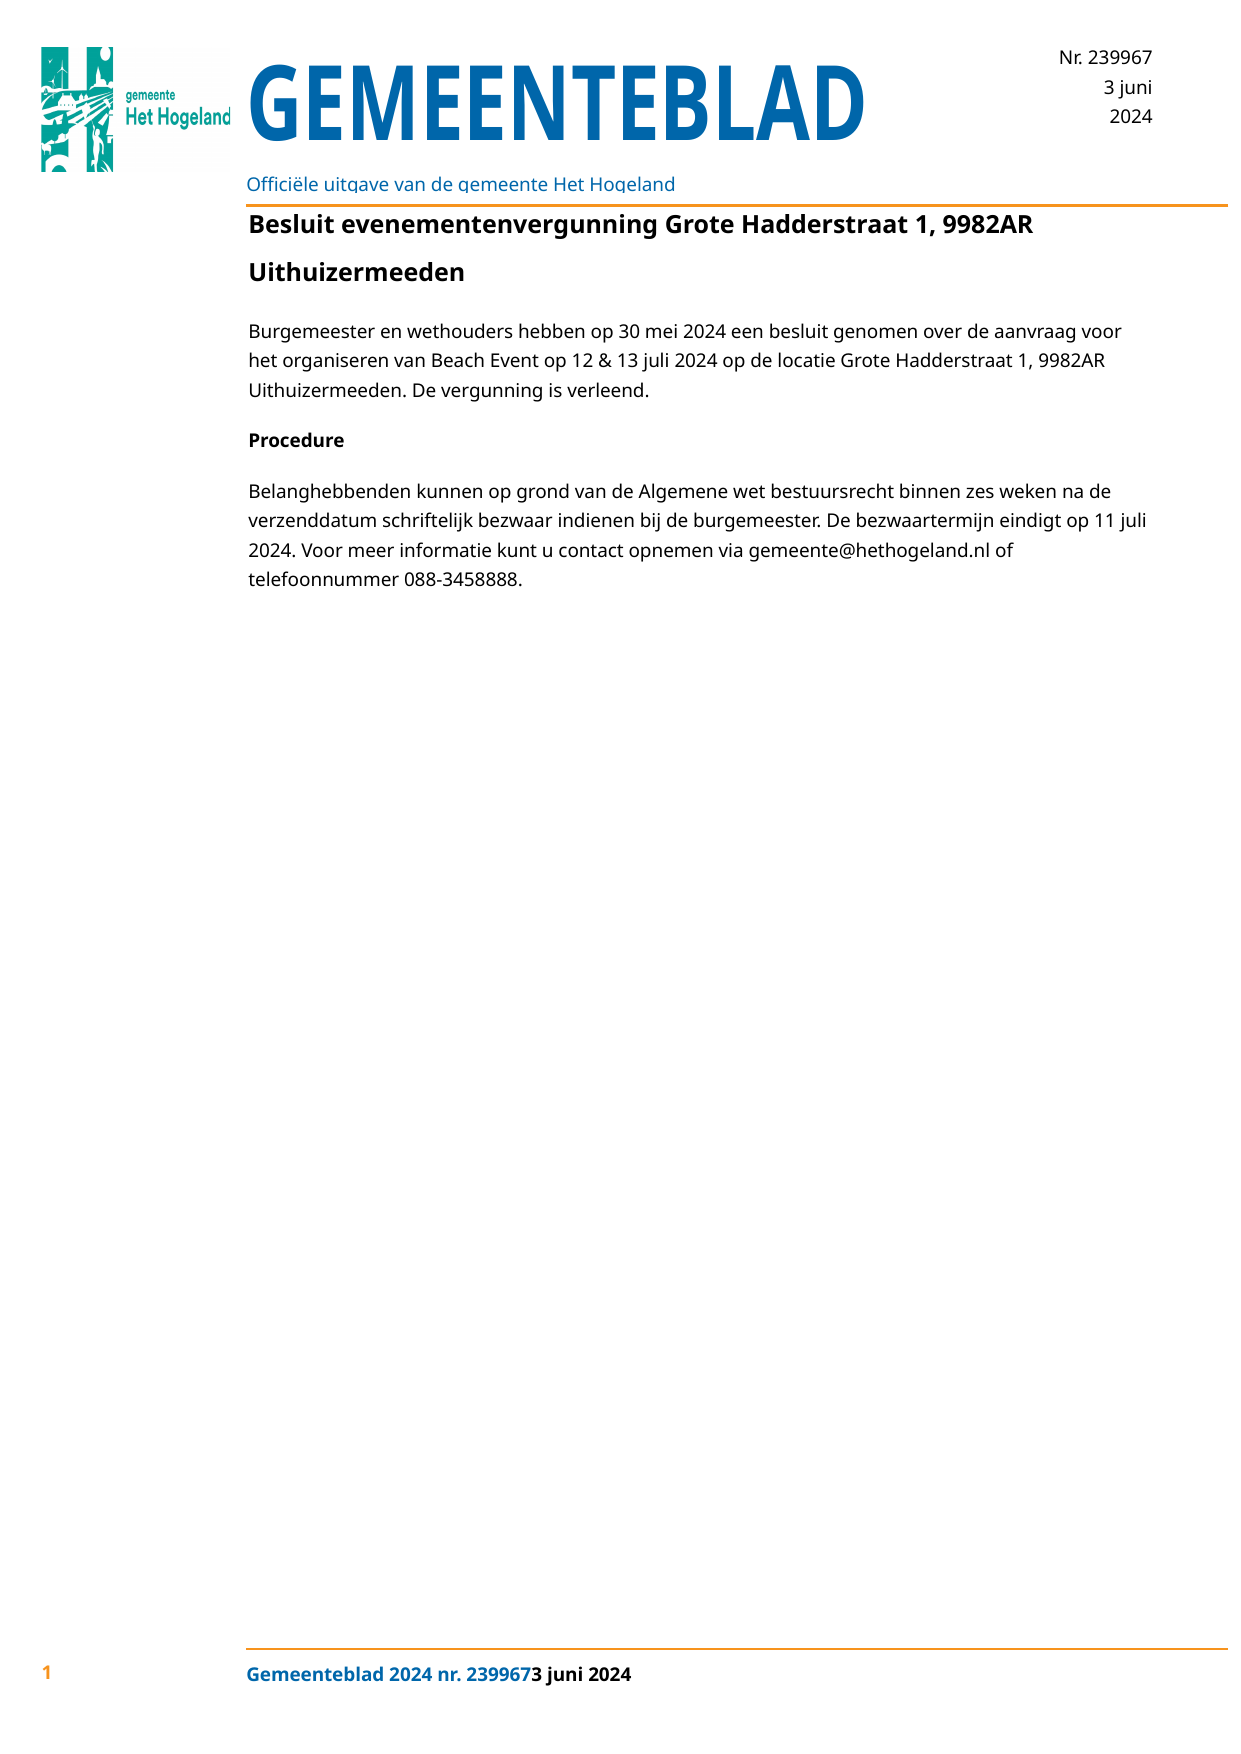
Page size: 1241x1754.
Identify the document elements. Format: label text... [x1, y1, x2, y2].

text Burgemeester en wethouders hebben op 30 mei 2024 een besluit genomen over de aanvraag voor het organiseren van Beach Event op 12 & 13 juli 2024 op de locatie Grote Hadderstraat 1, 9982AR Uithuizermeeden. De vergunning is verleend. [248, 318, 1152, 403]
picture [41, 47, 231, 172]
text Procedure [248, 427, 1152, 453]
text Belanghebbenden kunnen op grond van de Algemene wet bestuursrecht binnen zes weken na de verzenddatum schriftelijk bezwaar indienen bij de burgemeester. De bezwaartermijn eindigt op 11 juli 2024. Voor meer informatie kunt u contact opnemen via gemeente@hethogeland.nl of telefoonnummer 088-3458888. [248, 478, 1152, 592]
text Besluit evenementenvergunning Grote Hadderstraat 1, 9982AR Uithuizermeeden [248, 207, 1152, 288]
